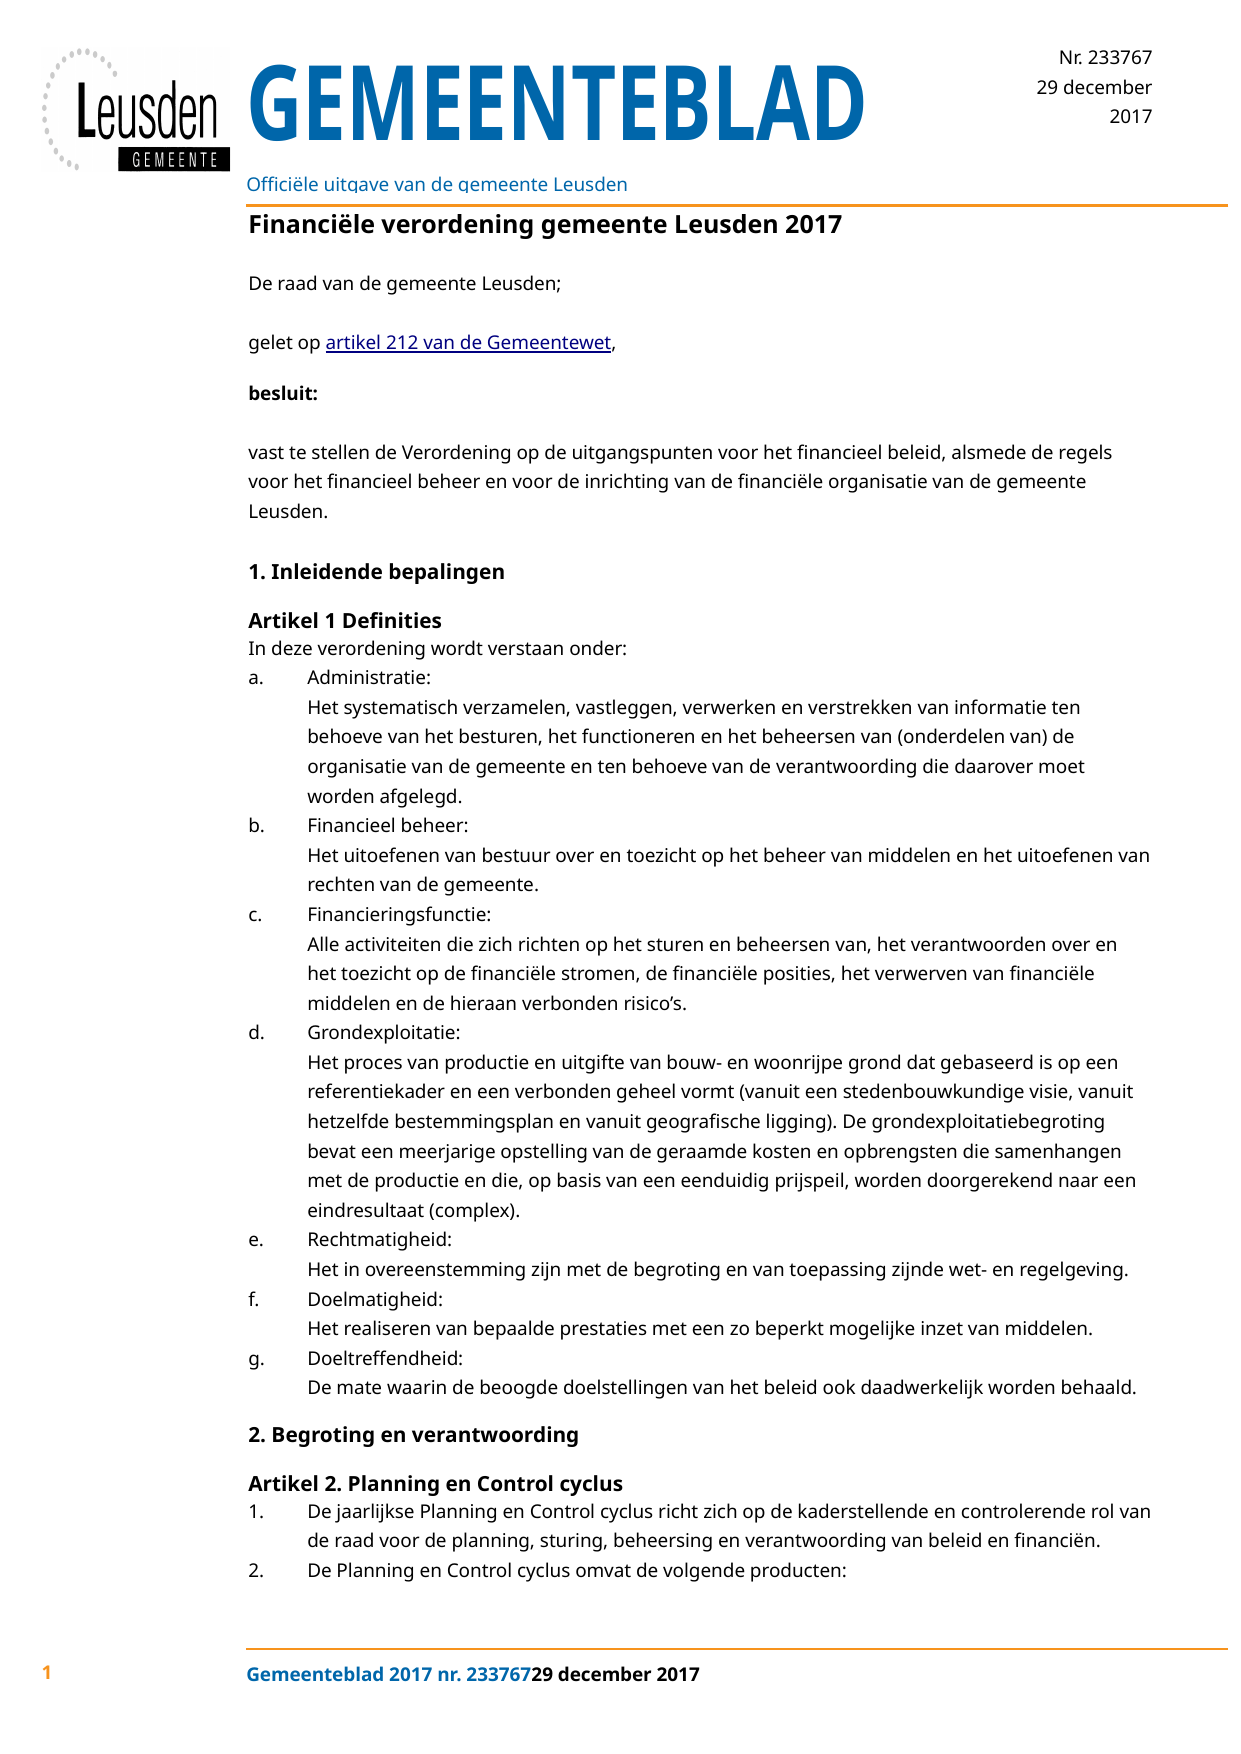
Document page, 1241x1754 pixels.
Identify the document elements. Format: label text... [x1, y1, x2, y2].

list Financieel beheer: [248, 812, 1152, 838]
list Grondexploitatie: [248, 1019, 1152, 1045]
list Het proces van productie en uitgifte van bouw- en woonrijpe grond dat gebaseerd is op een referentiekader en een verbonden geheel vormt (vanuit een stedenbouwkundige visie, vanuit hetzelfde bestemmingsplan en vanuit geografische ligging). De grondexploitatiebegroting bevat een meerjarige opstelling van de geraamde kosten en opbrengsten die samenhangen met de productie en die, op basis van een eenduidig prijspeil, worden doorgerekend naar een eindresultaat (complex). [248, 1049, 1152, 1223]
list Financieringsfunctie: [248, 901, 1152, 927]
text Artikel 1 Definities [248, 607, 1152, 635]
text 2. Begroting en verantwoording [248, 1420, 1152, 1449]
text Financiële verordening gemeente Leusden 2017 [248, 207, 1152, 241]
picture [41, 47, 231, 172]
list Doelmatigheid: [248, 1286, 1152, 1312]
list Rechtmatigheid: [248, 1227, 1152, 1252]
text Artikel 2. Planning en Control cyclus [248, 1469, 1152, 1498]
list Administratie: [248, 664, 1152, 690]
text gelet op artikel 212 van de Gemeentewet, [248, 329, 1152, 355]
text In deze verordening wordt verstaan onder: [248, 635, 1152, 661]
list Het systematisch verzamelen, vastleggen, verwerken en verstrekken van informatie ten behoeve van het besturen, het functioneren en het beheersen van (onderdelen van) de organisatie van de gemeente en ten behoeve van de verantwoording die daarover moet worden afgelegd. [248, 694, 1152, 809]
list Het in overeenstemming zijn met de begroting en van toepassing zijnde wet- en regelgeving. [248, 1256, 1152, 1282]
list Het realiseren van bepaalde prestaties met een zo beperkt mogelijke inzet van middelen. [248, 1315, 1152, 1341]
text besluit: [248, 380, 1152, 406]
list Het uitoefenen van bestuur over en toezicht op het beheer van middelen en het uitoefenen van rechten van de gemeente. [248, 842, 1152, 897]
text De raad van de gemeente Leusden; [248, 270, 1152, 296]
list De Planning en Control cyclus omvat de volgende producten: [248, 1557, 1152, 1583]
list De jaarlijkse Planning en Control cyclus richt zich op de kaderstellende en controlerende rol van de raad voor de planning, sturing, beheersing en verantwoording van beleid en financiën. [248, 1498, 1152, 1553]
text vast te stellen de Verordening op de uitgangspunten voor het financieel beleid, alsmede de regels voor het financieel beheer en voor de inrichting van de financiële organisatie van de gemeente Leusden. [248, 439, 1152, 524]
list Alle activiteiten die zich richten op het sturen en beheersen van, het verantwoorden over en het toezicht op de financiële stromen, de financiële posities, het verwerven van financiële middelen en de hieraan verbonden risico’s. [248, 931, 1152, 1016]
list De mate waarin de beoogde doelstellingen van het beleid ook daadwerkelijk worden behaald. [248, 1374, 1152, 1400]
list Doeltreffendheid: [248, 1345, 1152, 1371]
text 1. Inleidende bepalingen [248, 557, 1152, 586]
